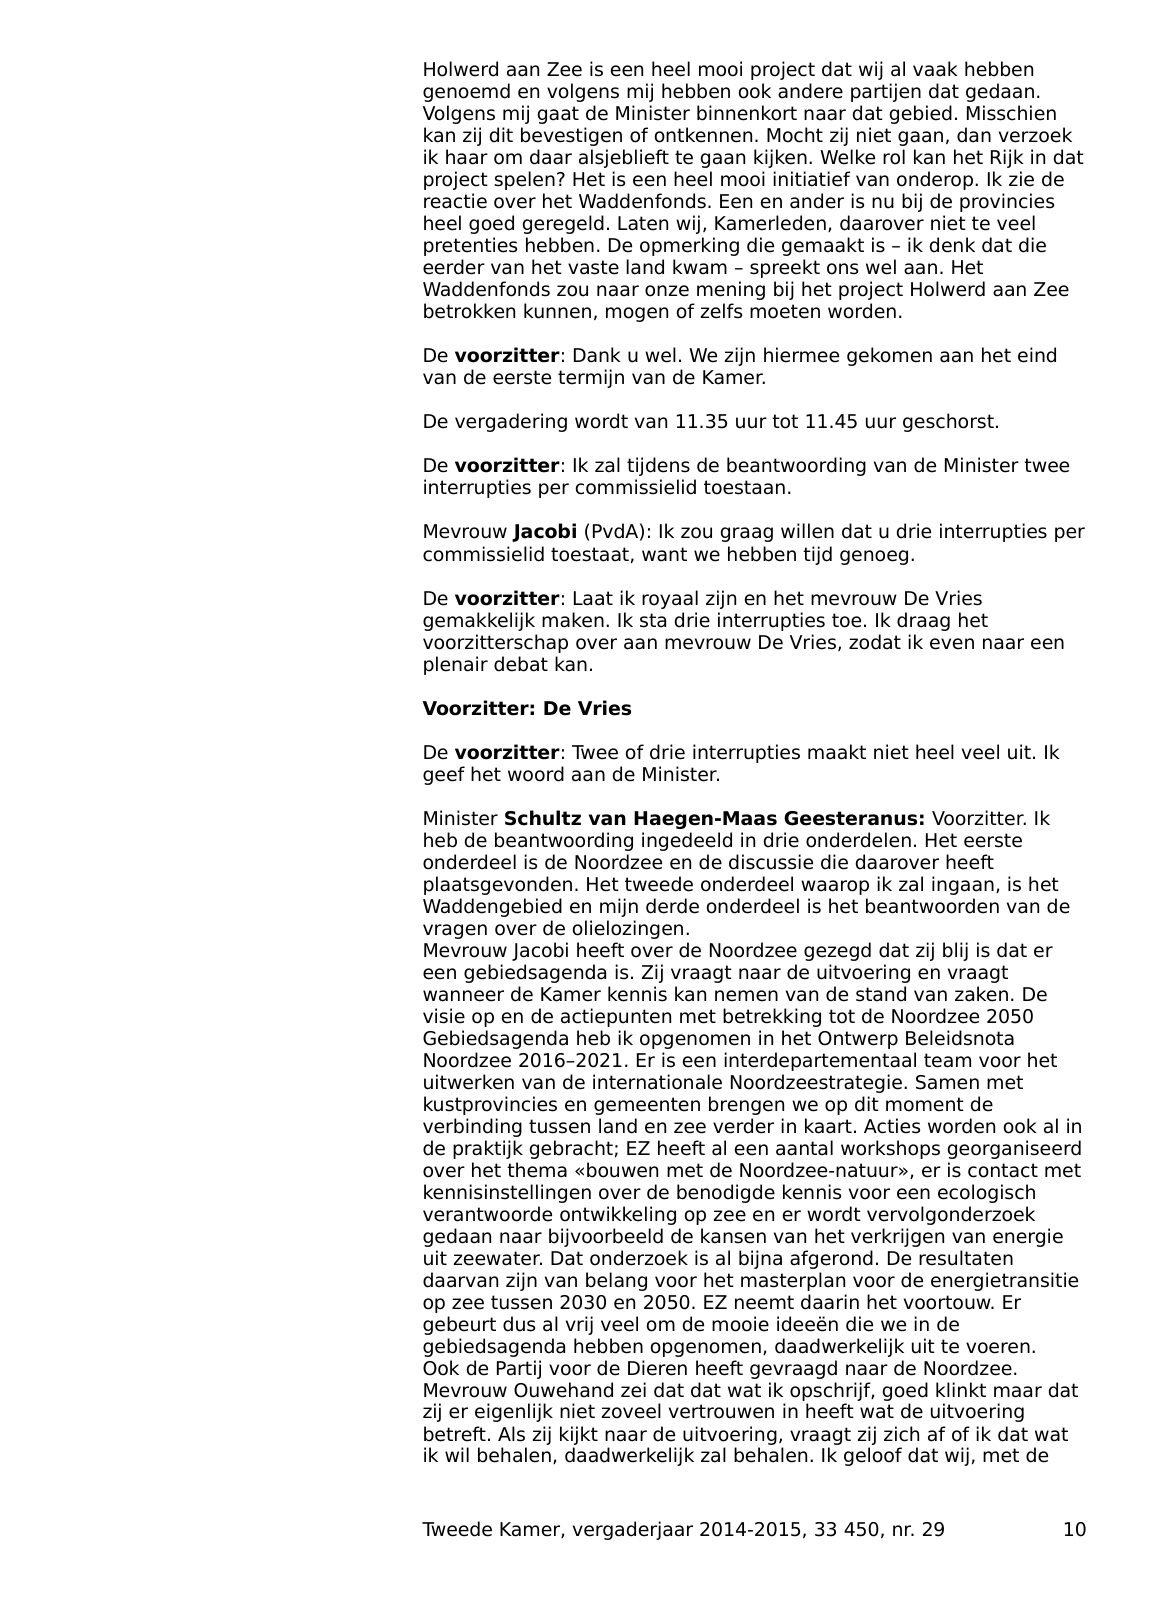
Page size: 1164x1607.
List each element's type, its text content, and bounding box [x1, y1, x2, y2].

subtitle Voorzitter: De Vries [422, 698, 1087, 720]
text Mevrouw Jacobi heeft over de Noordzee gezegd dat zij blij is dat er een gebiedsagenda is. Zij vraagt naar de uitvoering en vraagt wanneer de Kamer kennis kan nemen van de stand van zaken. De visie op en de actiepunten met betrekking tot de Noordzee 2050 Gebiedsagenda heb ik opgenomen in het Ontwerp Beleidsnota Noordzee 2016–2021. Er is een interdepartementaal team voor het uitwerken van de internationale Noordzeestrategie. Samen met kustprovincies en gemeenten brengen we op dit moment de verbinding tussen land en zee verder in kaart. Acties worden ook al in de praktijk gebracht; EZ heeft al een aantal workshops georganiseerd over het thema «bouwen met de Noordzee-natuur», er is contact met kennisinstellingen over de benodigde kennis voor een ecologisch verantwoorde ontwikkeling op zee en er wordt vervolgonderzoek gedaan naar bijvoorbeeld de kansen van het verkrijgen van energie uit zeewater. Dat onderzoek is al bijna afgerond. De resultaten daarvan zijn van belang voor het masterplan voor de energietransitie op zee tussen 2030 en 2050. EZ neemt daarin het voortouw. Er gebeurt dus al vrij veel om de mooie ideeën die we in de gebiedsagenda hebben opgenomen, daadwerkelijk uit te voeren. [422, 940, 1087, 1357]
text De vergadering wordt van 11.35 uur tot 11.45 uur geschorst. [422, 411, 1087, 433]
text De voorzitter: Dank u wel. We zijn hiermee gekomen aan het eind van de eerste termijn van de Kamer. [422, 345, 1087, 389]
text De voorzitter: Ik zal tijdens de beantwoording van de Minister twee interrupties per commissielid toestaan. [422, 455, 1087, 499]
text Holwerd aan Zee is een heel mooi project dat wij al vaak hebben genoemd en volgens mij hebben ook andere partijen dat gedaan. Volgens mij gaat de Minister binnenkort naar dat gebied. Misschien kan zij dit bevestigen of ontkennen. Mocht zij niet gaan, dan verzoek ik haar om daar alsjeblieft te gaan kijken. Welke rol kan het Rijk in dat project spelen? Het is een heel mooi initiatief van onderop. Ik zie de reactie over het Waddenfonds. Een en ander is nu bij de provincies heel goed geregeld. Laten wij, Kamerleden, daarover niet te veel pretenties hebben. De opmerking die gemaakt is – ik denk dat die eerder van het vaste land kwam – spreekt ons wel aan. Het Waddenfonds zou naar onze mening bij het project Holwerd aan Zee betrokken kunnen, mogen of zelfs moeten worden. [422, 59, 1087, 323]
text De voorzitter: Laat ik royaal zijn en het mevrouw De Vries gemakkelijk maken. Ik sta drie interrupties toe. Ik draag het voorzitterschap over aan mevrouw De Vries, zodat ik even naar een plenair debat kan. [422, 588, 1087, 676]
text De voorzitter: Twee of drie interrupties maakt niet heel veel uit. Ik geef het woord aan de Minister. [422, 742, 1087, 786]
text Mevrouw Jacobi (PvdA): Ik zou graag willen dat u drie interrupties per commissielid toestaat, want we hebben tijd genoeg. [422, 521, 1087, 565]
text Ook de Partij voor de Dieren heeft gevraagd naar de Noordzee. Mevrouw Ouwehand zei dat dat wat ik opschrijf, goed klinkt maar dat zij er eigenlijk niet zoveel vertrouwen in heeft wat de uitvoering betreft. Als zij kijkt naar de uitvoering, vraagt zij zich af of ik dat wat ik wil behalen, daadwerkelijk zal behalen. Ik geloof dat wij, met de [422, 1357, 1087, 1467]
text Minister Schultz van Haegen-Maas Geesteranus: Voorzitter. Ik heb de beantwoording ingedeeld in drie onderdelen. Het eerste onderdeel is de Noordzee en de discussie die daarover heeft plaatsgevonden. Het tweede onderdeel waarop ik zal ingaan, is het Waddengebied en mijn derde onderdeel is het beantwoorden van de vragen over de olielozingen. [422, 808, 1087, 940]
